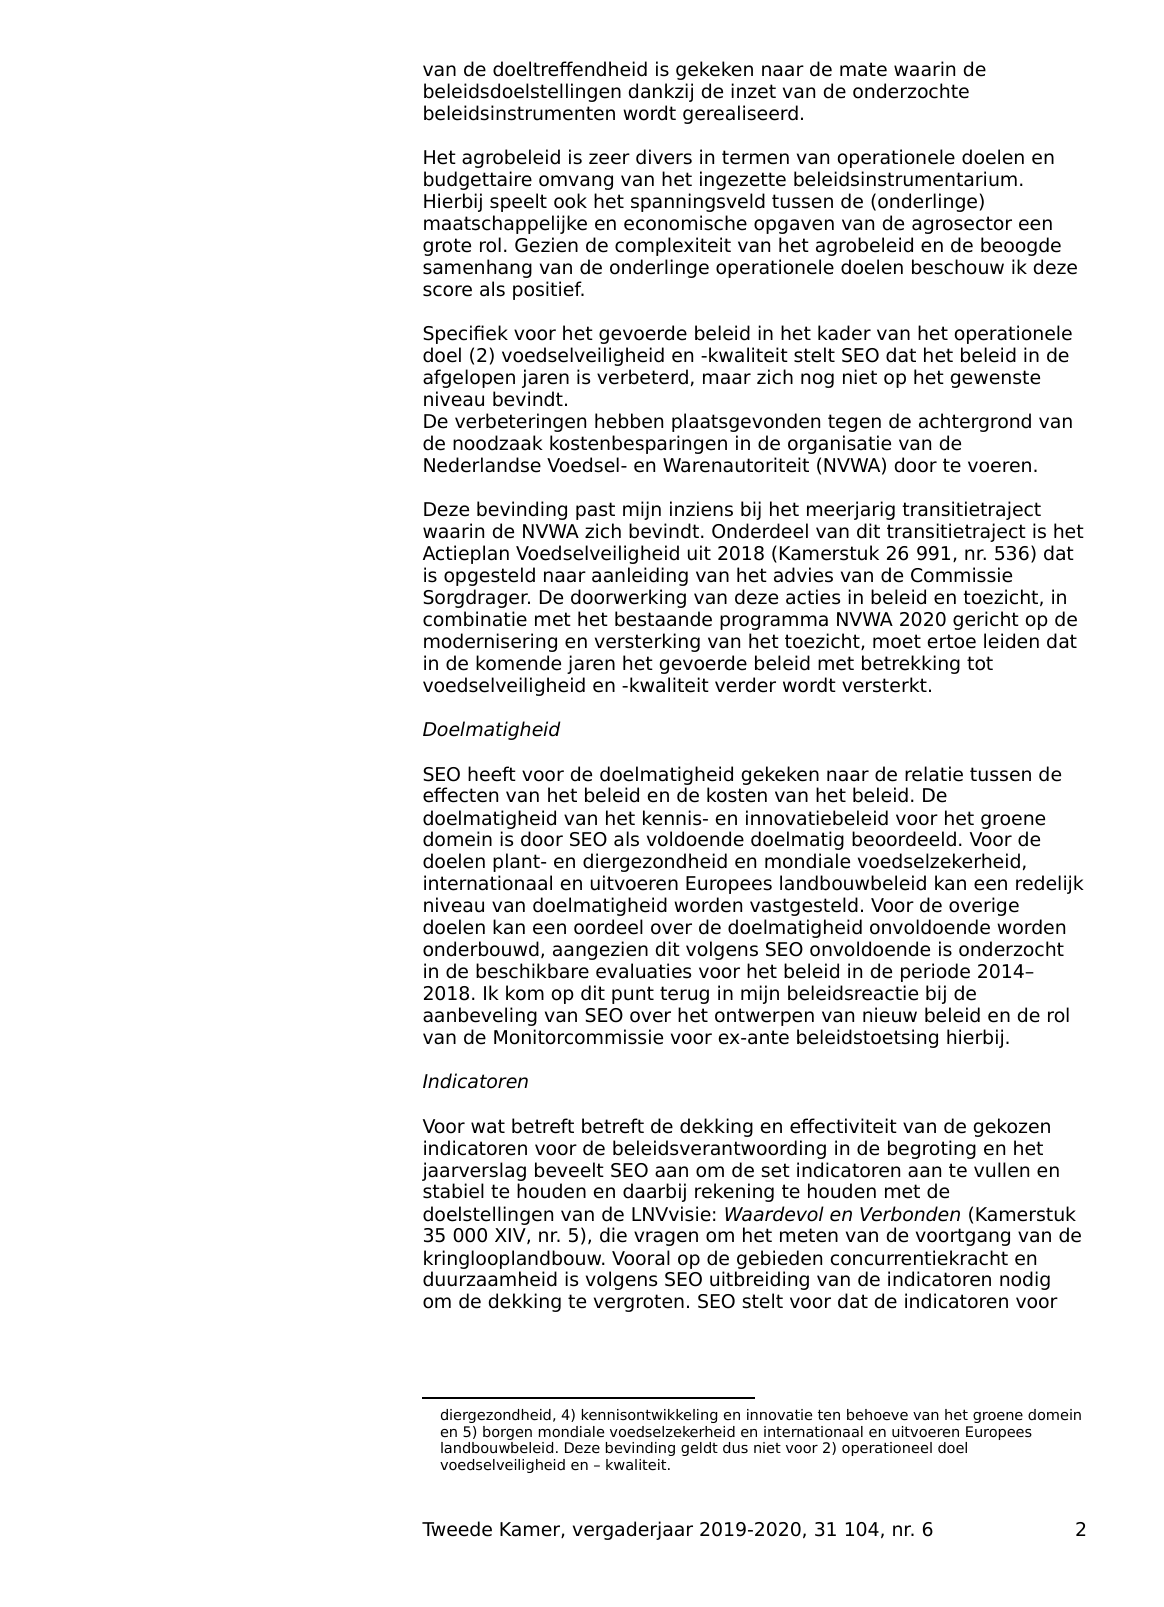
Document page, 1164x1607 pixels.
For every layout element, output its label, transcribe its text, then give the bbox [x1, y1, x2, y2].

text Voor wat betreft betreft de dekking en effectiviteit van de gekozen indicatoren voor de beleidsverantwoording in de begroting en het jaarverslag beveelt SEO aan om de set indicatoren aan te vullen en stabiel te houden en daarbij rekening te houden met de doelstellingen van de LNVvisie: Waardevol en Verbonden (Kamerstuk 35 000 XIV, nr. 5), die vragen om het meten van de voortgang van de kringlooplandbouw. Vooral op de gebieden concurrentiekracht en duurzaamheid is volgens SEO uitbreiding van de indicatoren nodig om de dekking te vergroten. SEO stelt voor dat de indicatoren voor [422, 1116, 1087, 1313]
text Deze bevinding past mijn inziens bij het meerjarig transitietraject waarin de NVWA zich bevindt. Onderdeel van dit transitietraject is het Actieplan Voedselveiligheid uit 2018 (Kamerstuk 26 991, nr. 536) dat is opgesteld naar aanleiding van het advies van de Commissie Sorgdrager. De doorwerking van deze acties in beleid en toezicht, in combinatie met het bestaande programma NVWA 2020 gericht op de modernisering en versterking van het toezicht, moet ertoe leiden dat in de komende jaren het gevoerde beleid met betrekking tot voedselveiligheid en -kwaliteit verder wordt versterkt. [422, 499, 1087, 697]
text Het agrobeleid is zeer divers in termen van operationele doelen en budgettaire omvang van het ingezette beleidsinstrumentarium. Hierbij speelt ook het spanningsveld tussen de (onderlinge) maatschappelijke en economische opgaven van de agrosector een grote rol. Gezien de complexiteit van het agrobeleid en de beoogde samenhang van de onderlinge operationele doelen beschouw ik deze score als positief. [422, 147, 1087, 301]
text Specifiek voor het gevoerde beleid in het kader van het operationele doel (2) voedselveiligheid en -kwaliteit stelt SEO dat het beleid in de afgelopen jaren is verbeterd, maar zich nog niet op het gewenste niveau bevindt. [422, 323, 1087, 411]
subtitle Indicatoren [422, 1071, 1087, 1093]
text diergezondheid, 4) kennisontwikkeling en innovatie ten behoeve van het groene domein en 5) borgen mondiale voedselzekerheid en internationaal en uitvoeren Europees landbouwbeleid. Deze bevinding geldt dus niet voor 2) operationeel doel voedselveiligheid en – kwaliteit. [422, 1407, 1087, 1474]
text van de doeltreffendheid is gekeken naar de mate waarin de beleidsdoelstellingen dankzij de inzet van de onderzochte beleidsinstrumenten wordt gerealiseerd. [422, 59, 1087, 125]
text De verbeteringen hebben plaatsgevonden tegen de achtergrond van de noodzaak kostenbesparingen in de organisatie van de Nederlandse Voedsel- en Warenautoriteit (NVWA) door te voeren. [422, 411, 1087, 477]
text SEO heeft voor de doelmatigheid gekeken naar de relatie tussen de effecten van het beleid en de kosten van het beleid. De doelmatigheid van het kennis- en innovatiebeleid voor het groene domein is door SEO als voldoende doelmatig beoordeeld. Voor de doelen plant- en diergezondheid en mondiale voedselzekerheid, internationaal en uitvoeren Europees landbouwbeleid kan een redelijk niveau van doelmatigheid worden vastgesteld. Voor de overige doelen kan een oordeel over de doelmatigheid onvoldoende worden onderbouwd, aangezien dit volgens SEO onvoldoende is onderzocht in de beschikbare evaluaties voor het beleid in de periode 2014–2018. Ik kom op dit punt terug in mijn beleidsreactie bij de aanbeveling van SEO over het ontwerpen van nieuw beleid en de rol van de Monitorcommissie voor ex-ante beleidstoetsing hierbij. [422, 763, 1087, 1049]
subtitle Doelmatigheid [422, 719, 1087, 741]
